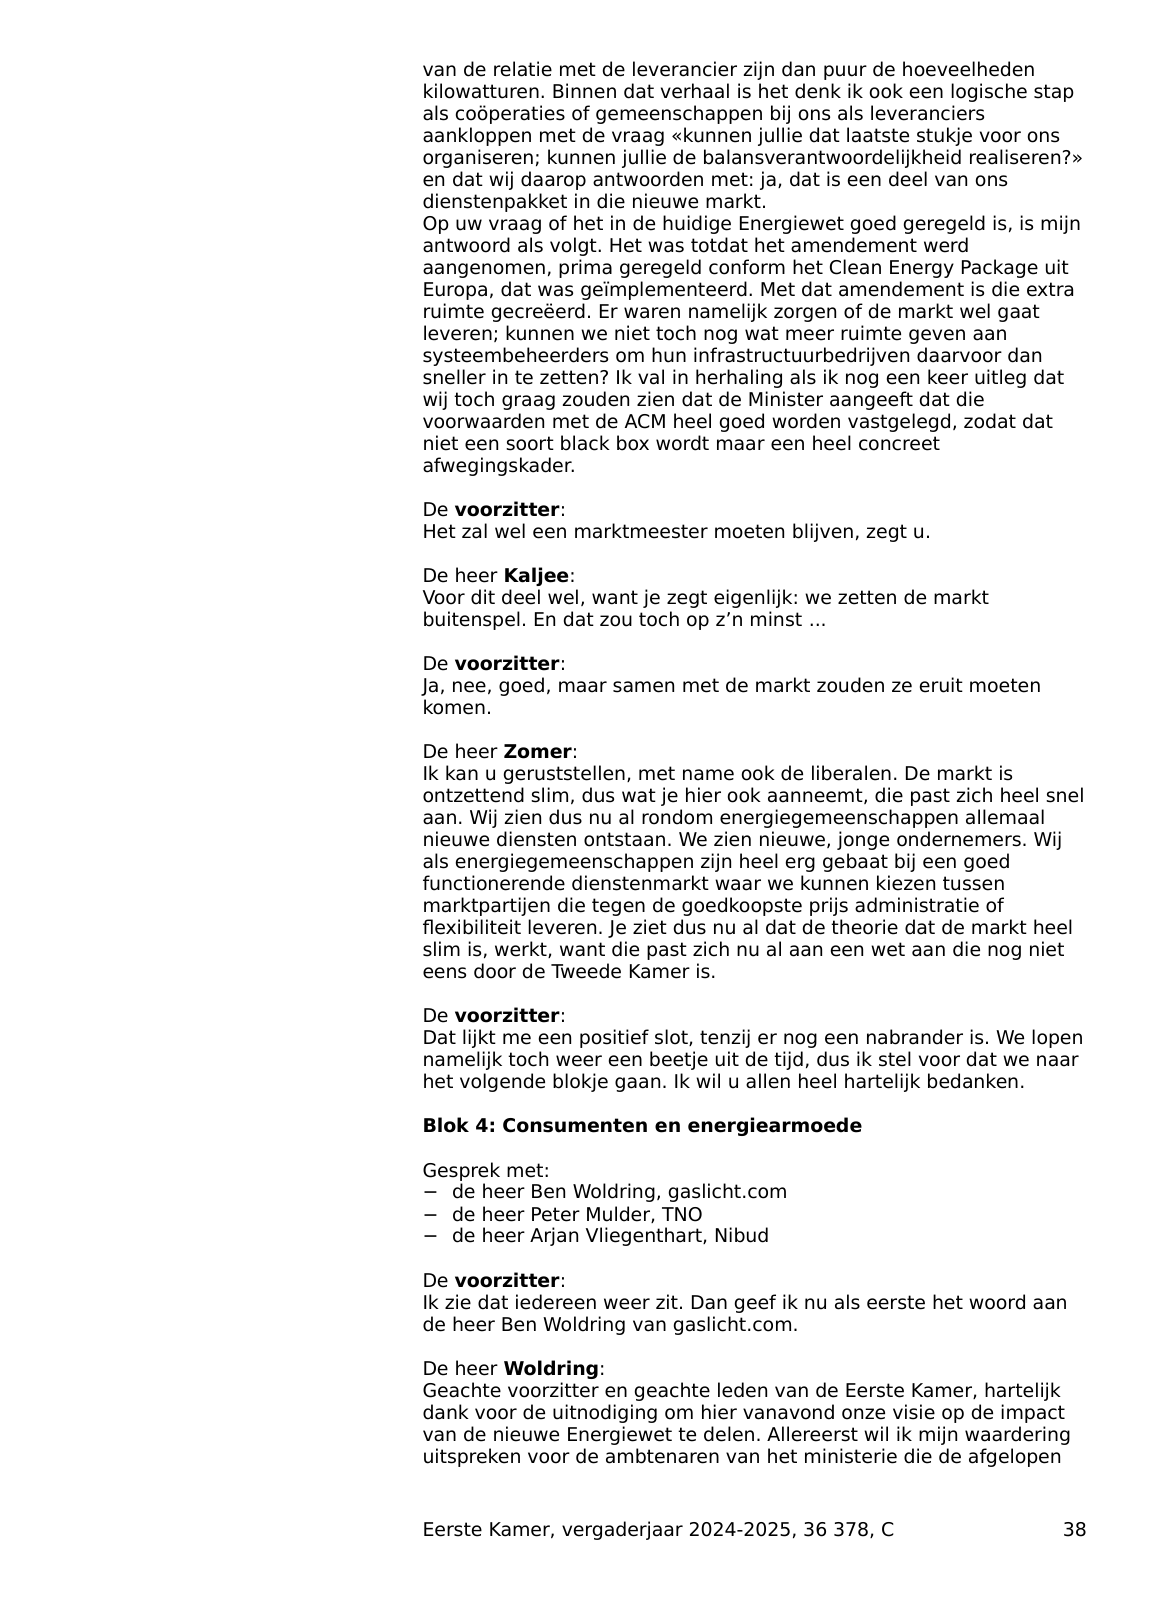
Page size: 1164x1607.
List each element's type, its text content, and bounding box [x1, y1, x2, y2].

text − de heer Arjan Vliegenthart, Nibud [422, 1225, 1087, 1247]
text De voorzitter: [422, 1269, 1087, 1292]
text De heer Woldring: [422, 1358, 1087, 1380]
text Op uw vraag of het in de huidige Energiewet goed geregeld is, is mijn antwoord als volgt. Het was totdat het amendement werd aangenomen, prima geregeld conform het Clean Energy Package uit Europa, dat was geïmplementeerd. Met dat amendement is die extra ruimte gecreëerd. Er waren namelijk zorgen of de markt wel gaat leveren; kunnen we niet toch nog wat meer ruimte geven aan systeembeheerders om hun infrastructuurbedrijven daarvoor dan sneller in te zetten? Ik val in herhaling als ik nog een keer uitleg dat wij toch graag zouden zien dat de Minister aangeeft dat die voorwaarden met de ACM heel goed worden vastgelegd, zodat dat niet een soort black box wordt maar een heel concreet afwegingskader. [422, 213, 1087, 477]
text De heer Zomer: [422, 741, 1087, 763]
text Geachte voorzitter en geachte leden van de Eerste Kamer, hartelijk dank voor de uitnodiging om hier vanavond onze visie op de impact van de nieuwe Energiewet te delen. Allereerst wil ik mijn waardering uitspreken voor de ambtenaren van het ministerie die de afgelopen [422, 1380, 1087, 1468]
text Dat lijkt me een positief slot, tenzij er nog een nabrander is. We lopen namelijk toch weer een beetje uit de tijd, dus ik stel voor dat we naar het volgende blokje gaan. Ik wil u allen heel hartelijk bedanken. [422, 1027, 1087, 1093]
text Ja, nee, goed, maar samen met de markt zouden ze eruit moeten komen. [422, 675, 1087, 719]
subtitle Blok 4: Consumenten en energiearmoede [422, 1115, 1087, 1137]
text De voorzitter: [422, 499, 1087, 521]
text − de heer Ben Woldring, gaslicht.com [422, 1181, 1087, 1203]
text De heer Kaljee: [422, 565, 1087, 587]
text Voor dit deel wel, want je zegt eigenlijk: we zetten de markt buitenspel. En dat zou toch op z’n minst ... [422, 587, 1087, 631]
text Het zal wel een marktmeester moeten blijven, zegt u. [422, 521, 1087, 543]
text De voorzitter: [422, 653, 1087, 675]
text Ik zie dat iedereen weer zit. Dan geef ik nu als eerste het woord aan de heer Ben Woldring van gaslicht.com. [422, 1292, 1087, 1336]
text Ik kan u geruststellen, met name ook de liberalen. De markt is ontzettend slim, dus wat je hier ook aanneemt, die past zich heel snel aan. Wij zien dus nu al rondom energiegemeenschappen allemaal nieuwe diensten ontstaan. We zien nieuwe, jonge ondernemers. Wij als energiegemeenschappen zijn heel erg gebaat bij een goed functionerende dienstenmarkt waar we kunnen kiezen tussen marktpartijen die tegen de goedkoopste prijs administratie of flexibiliteit leveren. Je ziet dus nu al dat de theorie dat de markt heel slim is, werkt, want die past zich nu al aan een wet aan die nog niet eens door de Tweede Kamer is. [422, 763, 1087, 983]
text van de relatie met de leverancier zijn dan puur de hoeveelheden kilowatturen. Binnen dat verhaal is het denk ik ook een logische stap als coöperaties of gemeenschappen bij ons als leveranciers aankloppen met de vraag «kunnen jullie dat laatste stukje voor ons organiseren; kunnen jullie de balansverantwoordelijkheid realiseren?» en dat wij daarop antwoorden met: ja, dat is een deel van ons dienstenpakket in die nieuwe markt. [422, 59, 1087, 213]
text Gesprek met: [422, 1159, 1087, 1181]
text De voorzitter: [422, 1005, 1087, 1027]
text − de heer Peter Mulder, TNO [422, 1203, 1087, 1225]
